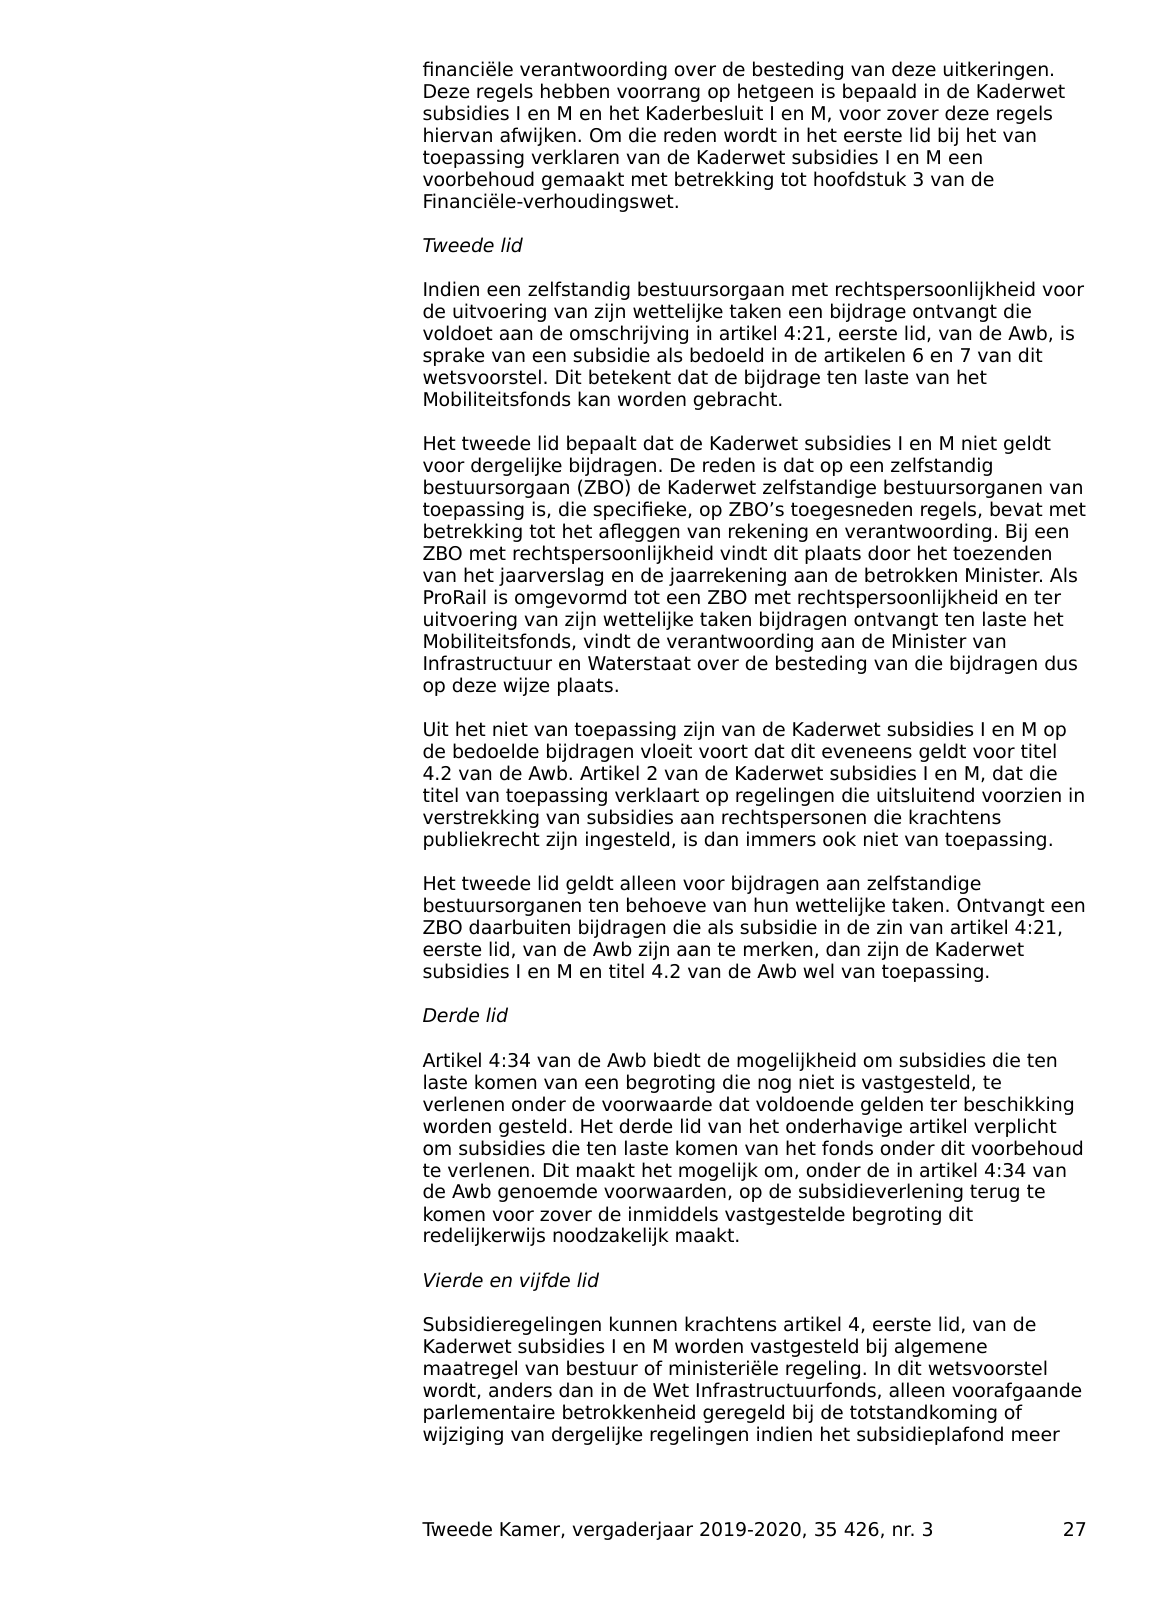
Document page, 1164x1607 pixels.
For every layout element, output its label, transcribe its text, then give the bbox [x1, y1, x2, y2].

subtitle Vierde en vijfde lid [422, 1269, 1087, 1292]
text financiële verantwoording over de besteding van deze uitkeringen. Deze regels hebben voorrang op hetgeen is bepaald in de Kaderwet subsidies I en M en het Kaderbesluit I en M, voor zover deze regels hiervan afwijken. Om die reden wordt in het eerste lid bij het van toepassing verklaren van de Kaderwet subsidies I en M een voorbehoud gemaakt met betrekking tot hoofdstuk 3 van de Financiële-verhoudingswet. [422, 59, 1087, 213]
text Het tweede lid bepaalt dat de Kaderwet subsidies I en M niet geldt voor dergelijke bijdragen. De reden is dat op een zelfstandig bestuursorgaan (ZBO) de Kaderwet zelfstandige bestuursorganen van toepassing is, die specifieke, op ZBO’s toegesneden regels, bevat met betrekking tot het afleggen van rekening en verantwoording. Bij een ZBO met rechtspersoonlijkheid vindt dit plaats door het toezenden van het jaarverslag en de jaarrekening aan de betrokken Minister. Als ProRail is omgevormd tot een ZBO met rechtspersoonlijkheid en ter uitvoering van zijn wettelijke taken bijdragen ontvangt ten laste het Mobiliteitsfonds, vindt de verantwoording aan de Minister van Infrastructuur en Waterstaat over de besteding van die bijdragen dus op deze wijze plaats. [422, 433, 1087, 697]
subtitle Derde lid [422, 1005, 1087, 1027]
text Artikel 4:34 van de Awb biedt de mogelijkheid om subsidies die ten laste komen van een begroting die nog niet is vastgesteld, te verlenen onder de voorwaarde dat voldoende gelden ter beschikking worden gesteld. Het derde lid van het onderhavige artikel verplicht om subsidies die ten laste komen van het fonds onder dit voorbehoud te verlenen. Dit maakt het mogelijk om, onder de in artikel 4:34 van de Awb genoemde voorwaarden, op de subsidieverlening terug te komen voor zover de inmiddels vastgestelde begroting dit redelijkerwijs noodzakelijk maakt. [422, 1049, 1087, 1247]
subtitle Tweede lid [422, 235, 1087, 257]
text Uit het niet van toepassing zijn van de Kaderwet subsidies I en M op de bedoelde bijdragen vloeit voort dat dit eveneens geldt voor titel 4.2 van de Awb. Artikel 2 van de Kaderwet subsidies I en M, dat die titel van toepassing verklaart op regelingen die uitsluitend voorzien in verstrekking van subsidies aan rechtspersonen die krachtens publiekrecht zijn ingesteld, is dan immers ook niet van toepassing. [422, 719, 1087, 851]
text Subsidieregelingen kunnen krachtens artikel 4, eerste lid, van de Kaderwet subsidies I en M worden vastgesteld bij algemene maatregel van bestuur of ministeriële regeling. In dit wetsvoorstel wordt, anders dan in de Wet Infrastructuurfonds, alleen voorafgaande parlementaire betrokkenheid geregeld bij de totstandkoming of wijziging van dergelijke regelingen indien het subsidieplafond meer [422, 1314, 1087, 1446]
text Het tweede lid geldt alleen voor bijdragen aan zelfstandige bestuursorganen ten behoeve van hun wettelijke taken. Ontvangt een ZBO daarbuiten bijdragen die als subsidie in de zin van artikel 4:21, eerste lid, van de Awb zijn aan te merken, dan zijn de Kaderwet subsidies I en M en titel 4.2 van de Awb wel van toepassing. [422, 873, 1087, 983]
text Indien een zelfstandig bestuursorgaan met rechtspersoonlijkheid voor de uitvoering van zijn wettelijke taken een bijdrage ontvangt die voldoet aan de omschrijving in artikel 4:21, eerste lid, van de Awb, is sprake van een subsidie als bedoeld in de artikelen 6 en 7 van dit wetsvoorstel. Dit betekent dat de bijdrage ten laste van het Mobiliteitsfonds kan worden gebracht. [422, 279, 1087, 411]
